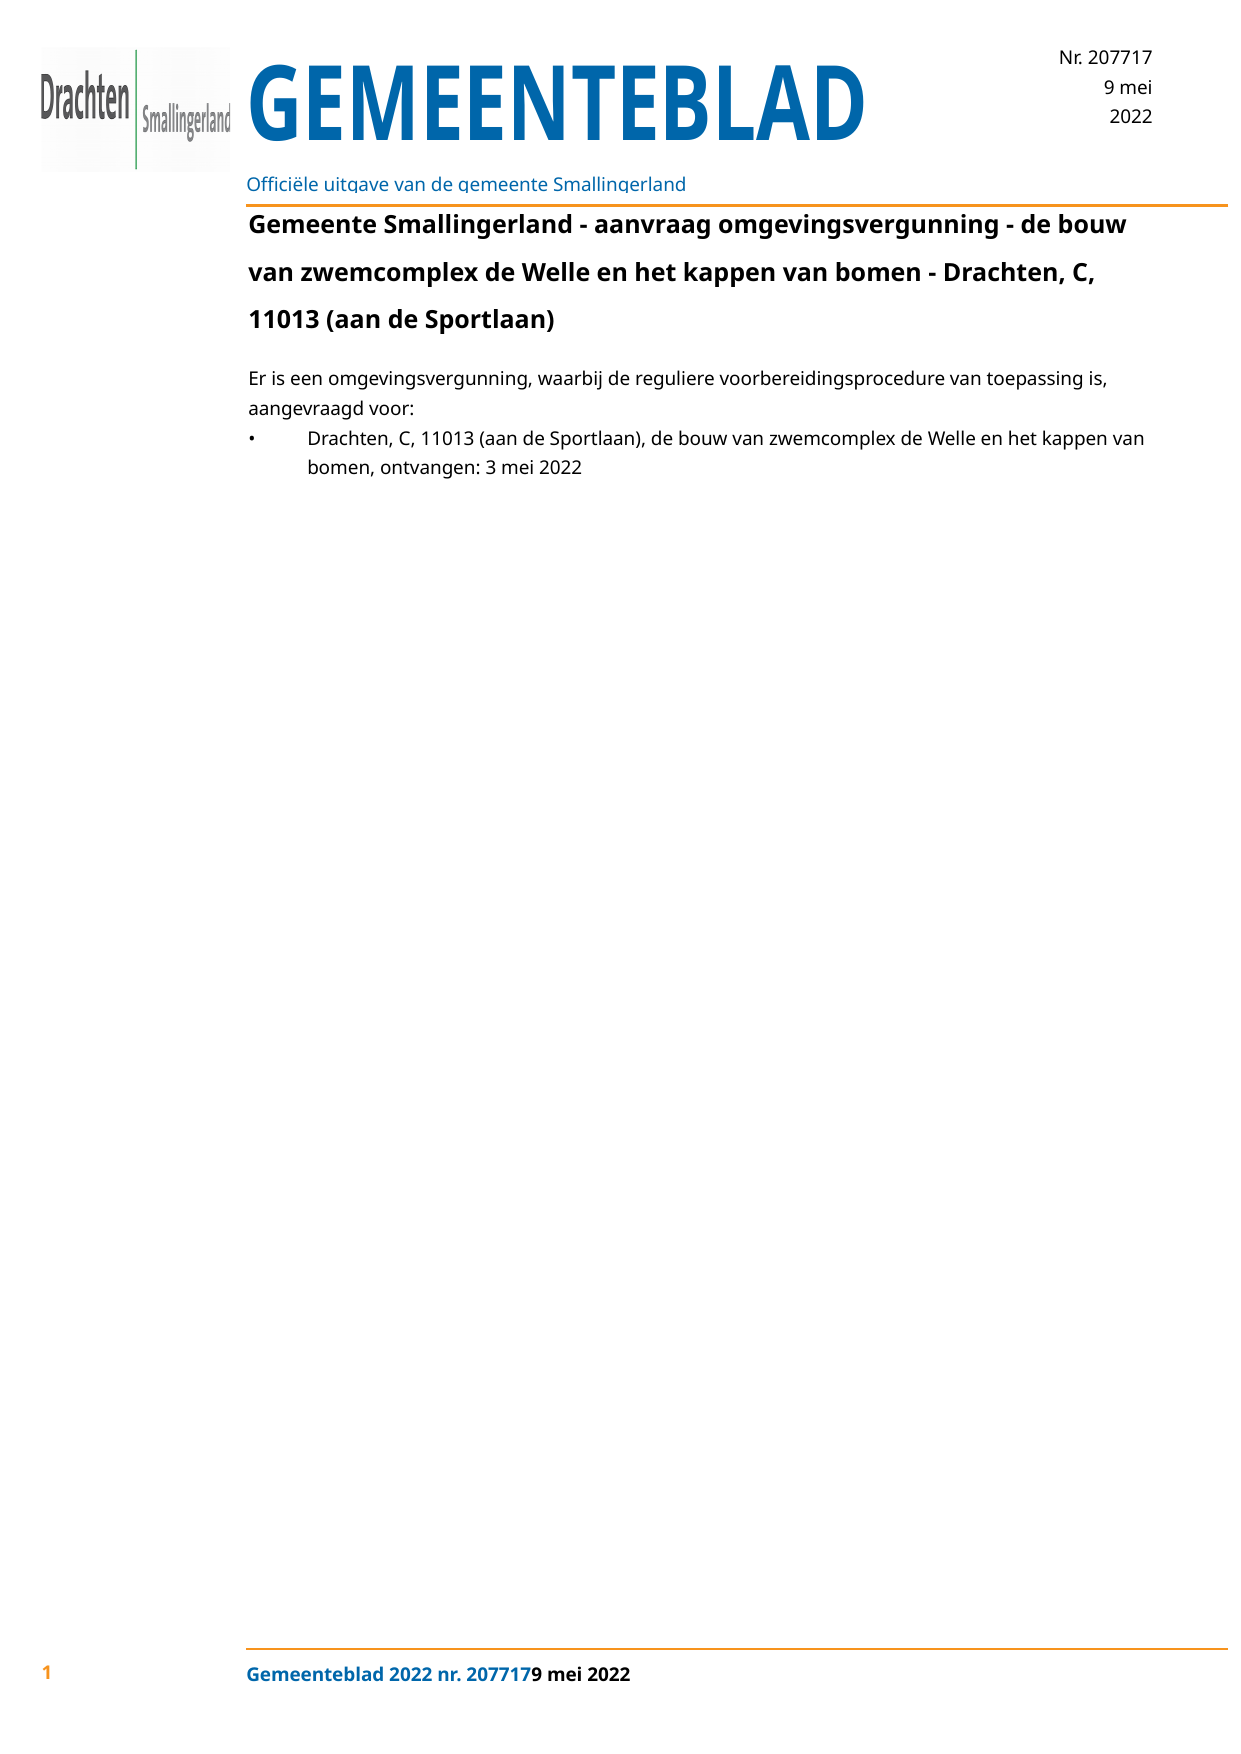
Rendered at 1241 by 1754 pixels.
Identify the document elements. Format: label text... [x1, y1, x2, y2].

list Drachten, C, 11013 (aan de Sportlaan), de bouw van zwemcomplex de Welle en het kappen van bomen, ontvangen: 3 mei 2022 [248, 425, 1152, 480]
text Er is een omgevingsvergunning, waarbij de reguliere voorbereidingsprocedure van toepassing is, aangevraagd voor: [248, 366, 1152, 421]
text Gemeente Smallingerland - aanvraag omgevingsvergunning - de bouw van zwemcomplex de Welle en het kappen van bomen - Drachten, C, 11013 (aan de Sportlaan) [248, 207, 1152, 336]
picture [41, 47, 231, 172]
